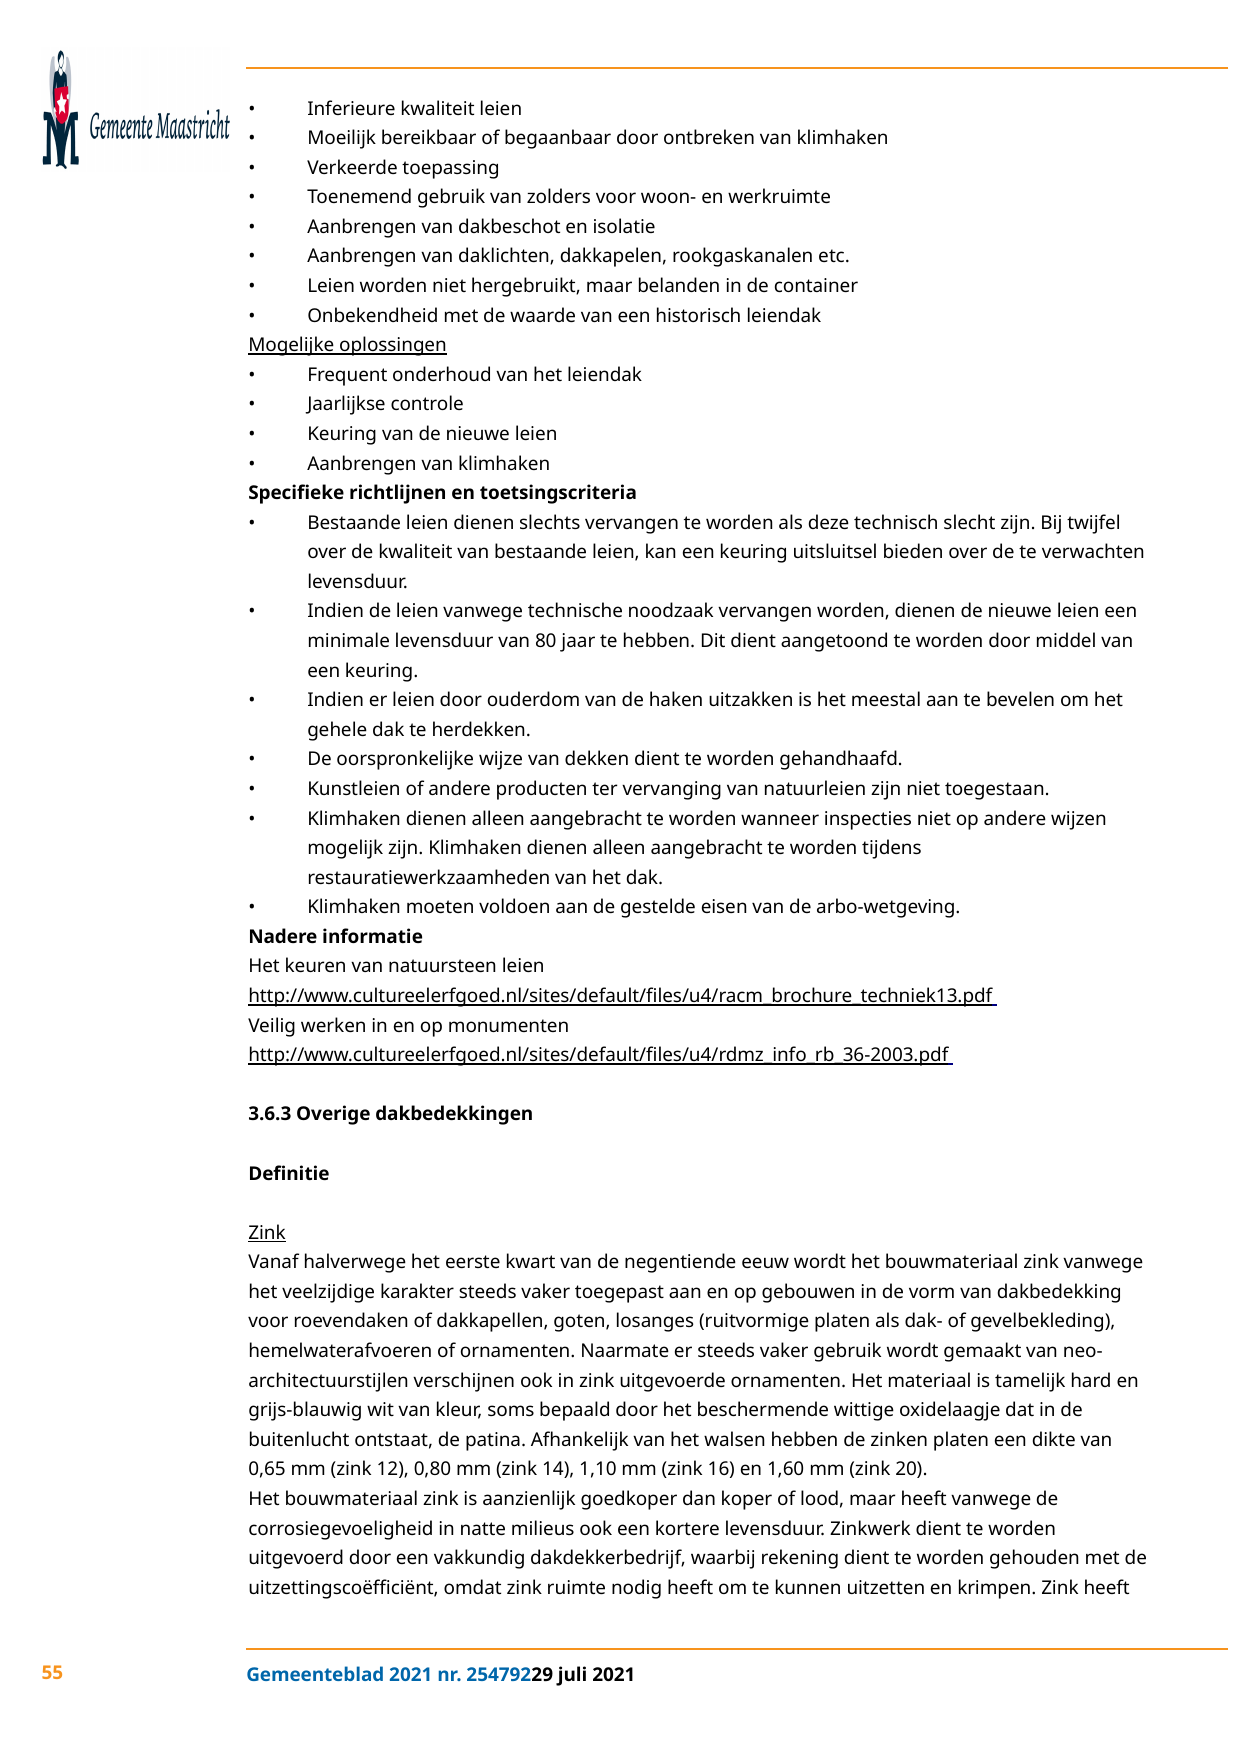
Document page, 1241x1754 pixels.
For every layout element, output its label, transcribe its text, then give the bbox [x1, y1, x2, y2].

text Vanaf halverwege het eerste kwart van de negentiende eeuw wordt het bouwmateriaal zink vanwege het veelzijdige karakter steeds vaker toegepast aan en op gebouwen in de vorm van dakbedekking voor roevendaken of dakkapellen, goten, losanges (ruitvormige platen als dak- of gevelbekleding), hemelwaterafvoeren of ornamenten. Naarmate er steeds vaker gebruik wordt gemaakt van neo-architectuurstijlen verschijnen ook in zink uitgevoerde ornamenten. Het materiaal is tamelijk hard en grijs-blauwig wit van kleur, soms bepaald door het beschermende wittige oxidelaagje dat in de buitenlucht ontstaat, de patina. Afhankelijk van het walsen hebben de zinken platen een dikte van 0,65 mm (zink 12), 0,80 mm (zink 14), 1,10 mm (zink 16) en 1,60 mm (zink 20). [248, 1248, 1152, 1481]
text Definitie [248, 1160, 1152, 1186]
list Indien de leien vanwege technische noodzaak vervangen worden, dienen de nieuwe leien een minimale levensduur van 80 jaar te hebben. Dit dient aangetoond te worden door middel van een keuring. [248, 598, 1152, 683]
list Aanbrengen van daklichten, dakkapelen, rookgaskanalen etc. [248, 243, 1152, 268]
picture [41, 47, 231, 172]
list Verkeerde toepassing [248, 154, 1152, 180]
text Nadere informatie [248, 923, 1152, 949]
list Indien er leien door ouderdom van de haken uitzakken is het meestal aan te bevelen om het gehele dak te herdekken. [248, 686, 1152, 742]
list Aanbrengen van klimhaken [248, 450, 1152, 476]
list Frequent onderhoud van het leiendak [248, 361, 1152, 387]
list Klimhaken moeten voldoen aan de gestelde eisen van de arbo-wetgeving. [248, 893, 1152, 919]
text Het bouwmateriaal zink is aanzienlijk goedkoper dan koper of lood, maar heeft vanwege de corrosiegevoeligheid in natte milieus ook een kortere levensduur. Zinkwerk dient te worden uitgevoerd door een vakkundig dakdekkerbedrijf, waarbij rekening dient te worden gehouden met de uitzettingscoëfficiënt, omdat zink ruimte nodig heeft om te kunnen uitzetten en krimpen. Zink heeft [248, 1485, 1152, 1600]
list Jaarlijkse controle [248, 391, 1152, 416]
text http://www.cultureelerfgoed.nl/sites/default/files/u4/racm_brochure_techniek13.pdf [248, 982, 1152, 1008]
text http://www.cultureelerfgoed.nl/sites/default/files/u4/rdmz_info_rb_36-2003.pdf [248, 1041, 1152, 1067]
text Het keuren van natuursteen leien [248, 953, 1152, 978]
list Aanbrengen van dakbeschot en isolatie [248, 213, 1152, 239]
text Veilig werken in en op monumenten [248, 1012, 1152, 1038]
text Zink [248, 1219, 1152, 1245]
list Moeilijk bereikbaar of begaanbaar door ontbreken van klimhaken [248, 124, 1152, 150]
list Leien worden niet hergebruikt, maar belanden in de container [248, 272, 1152, 298]
list Kunstleien of andere producten ter vervanging van natuurleien zijn niet toegestaan. [248, 775, 1152, 801]
list De oorspronkelijke wijze van dekken dient te worden gehandhaafd. [248, 746, 1152, 771]
list Toenemend gebruik van zolders voor woon- en werkruimte [248, 183, 1152, 209]
text Specifieke richtlijnen en toetsingscriteria [248, 479, 1152, 505]
list Bestaande leien dienen slechts vervangen te worden als deze technisch slecht zijn. Bij twijfel over de kwaliteit van bestaande leien, kan een keuring uitsluitsel bieden over de te verwachten levensduur. [248, 509, 1152, 594]
list Keuring van de nieuwe leien [248, 420, 1152, 446]
list Onbekendheid met de waarde van een historisch leiendak [248, 302, 1152, 328]
list Inferieure kwaliteit leien [248, 95, 1152, 121]
text 3.6.3 Overige dakbedekkingen [248, 1101, 1152, 1126]
text Mogelijke oplossingen [248, 331, 1152, 357]
list Klimhaken dienen alleen aangebracht te worden wanneer inspecties niet op andere wijzen mogelijk zijn. Klimhaken dienen alleen aangebracht te worden tijdens restauratiewerkzaamheden van het dak. [248, 805, 1152, 890]
